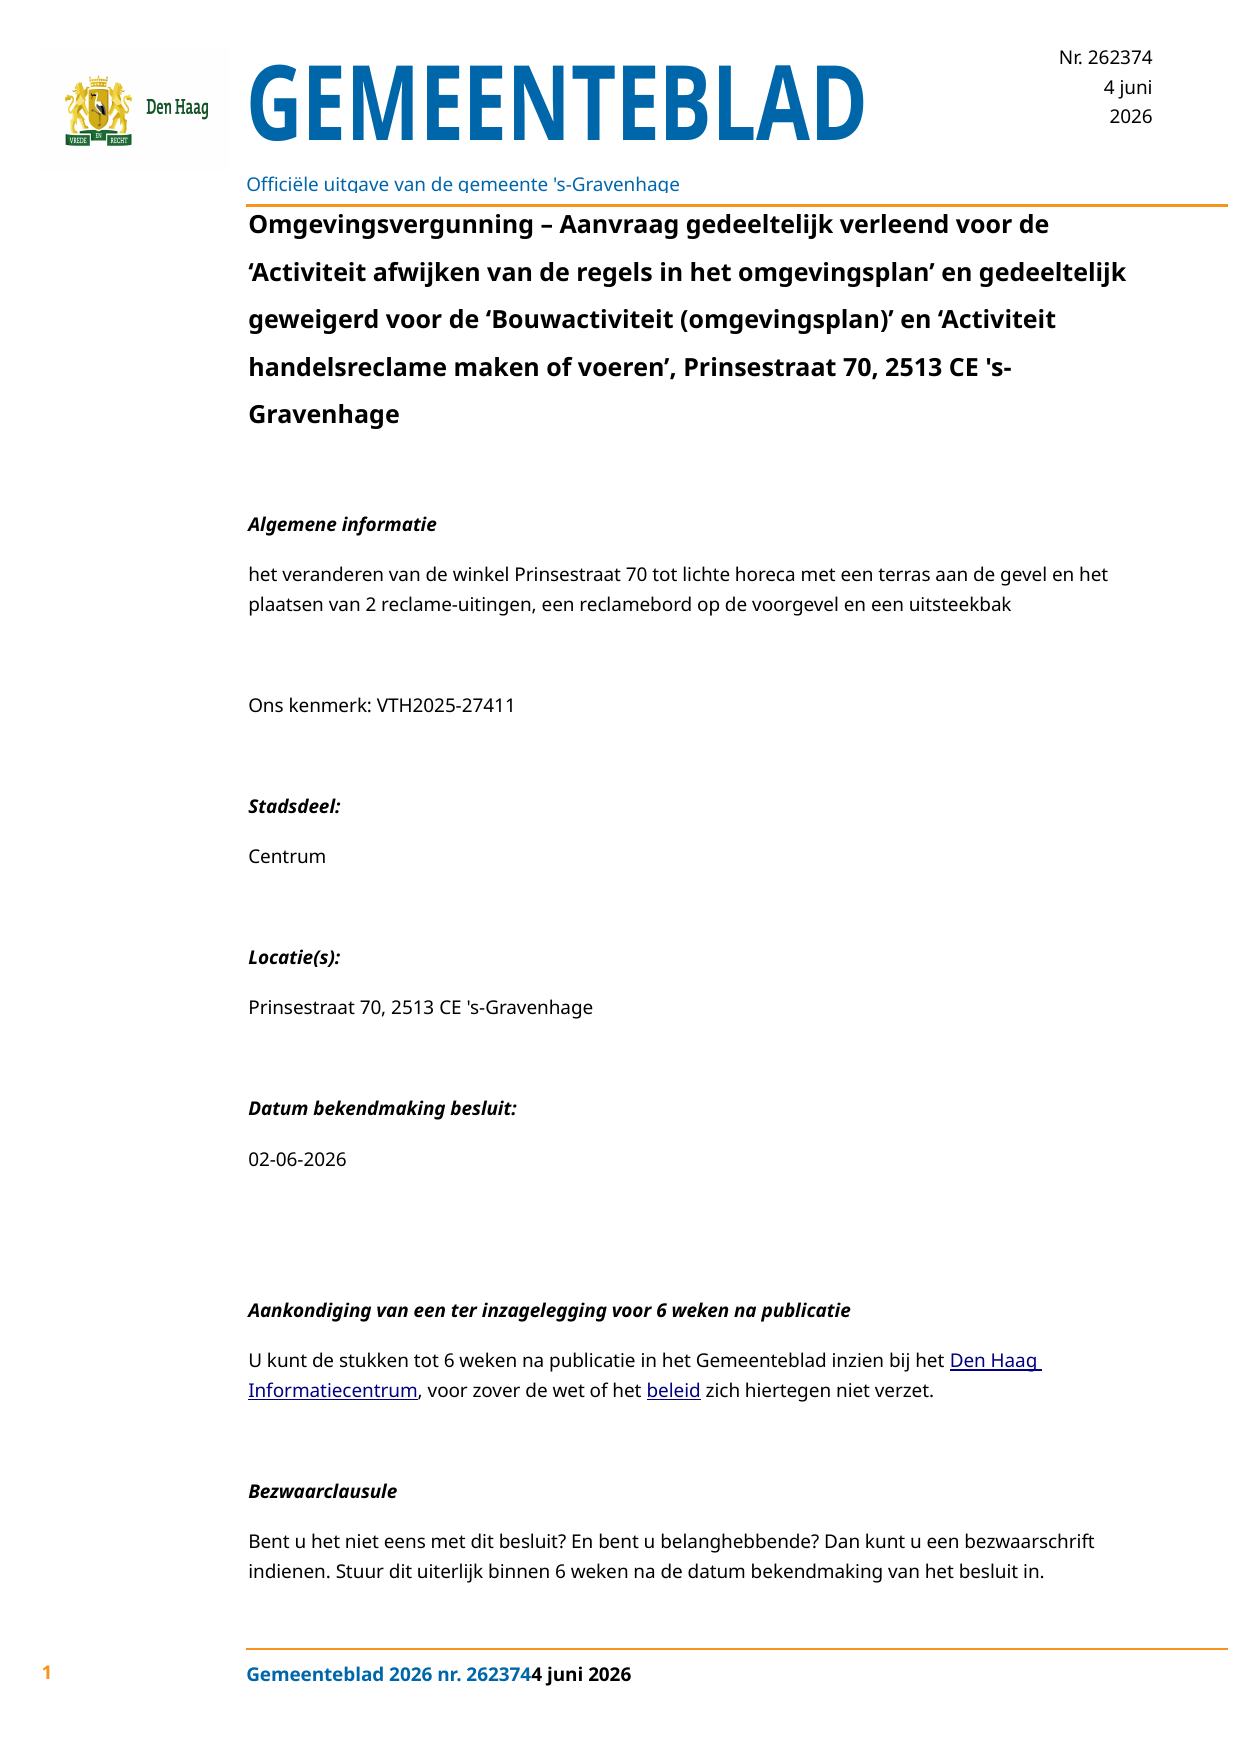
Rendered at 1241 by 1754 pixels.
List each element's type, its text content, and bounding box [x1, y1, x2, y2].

text Locatie(s): [248, 944, 1152, 970]
text Prinsestraat 70, 2513 CE 's-Gravenhage [248, 994, 1152, 1020]
text Bezwaarclausule [248, 1478, 1152, 1503]
text Omgevingsvergunning – Aanvraag gedeeltelijk verleend voor de ‘Activiteit afwijken van de regels in het omgevingsplan’ en gedeeltelijk geweigerd voor de ‘Bouwactiviteit (omgevingsplan)’ en ‘Activiteit handelsreclame maken of voeren’, Prinsestraat 70, 2513 CE 's-Gravenhage [248, 207, 1152, 431]
text Algemene informatie [248, 511, 1152, 537]
text Aankondiging van een ter inzagelegging voor 6 weken na publicatie [248, 1297, 1152, 1323]
text U kunt de stukken tot 6 weken na publicatie in het Gemeenteblad inzien bij het Den Haag Informatiecentrum, voor zover de wet of het beleid zich hiertegen niet verzet. [248, 1347, 1152, 1403]
text 02-06-2026 [248, 1146, 1152, 1171]
picture [41, 47, 231, 172]
text Ons kenmerk: VTH2025-27411 [248, 692, 1152, 718]
text Bent u het niet eens met dit besluit? En bent u belanghebbende? Dan kunt u een bezwaarschrift indienen. Stuur dit uiterlijk binnen 6 weken na de datum bekendmaking van het besluit in. [248, 1528, 1152, 1583]
text Datum bekendmaking besluit: [248, 1095, 1152, 1121]
text Centrum [248, 843, 1152, 869]
text het veranderen van de winkel Prinsestraat 70 tot lichte horeca met een terras aan de gevel en het plaatsen van 2 reclame-uitingen, een reclamebord op de voorgevel en een uitsteekbak [248, 562, 1152, 617]
text Stadsdeel: [248, 793, 1152, 818]
